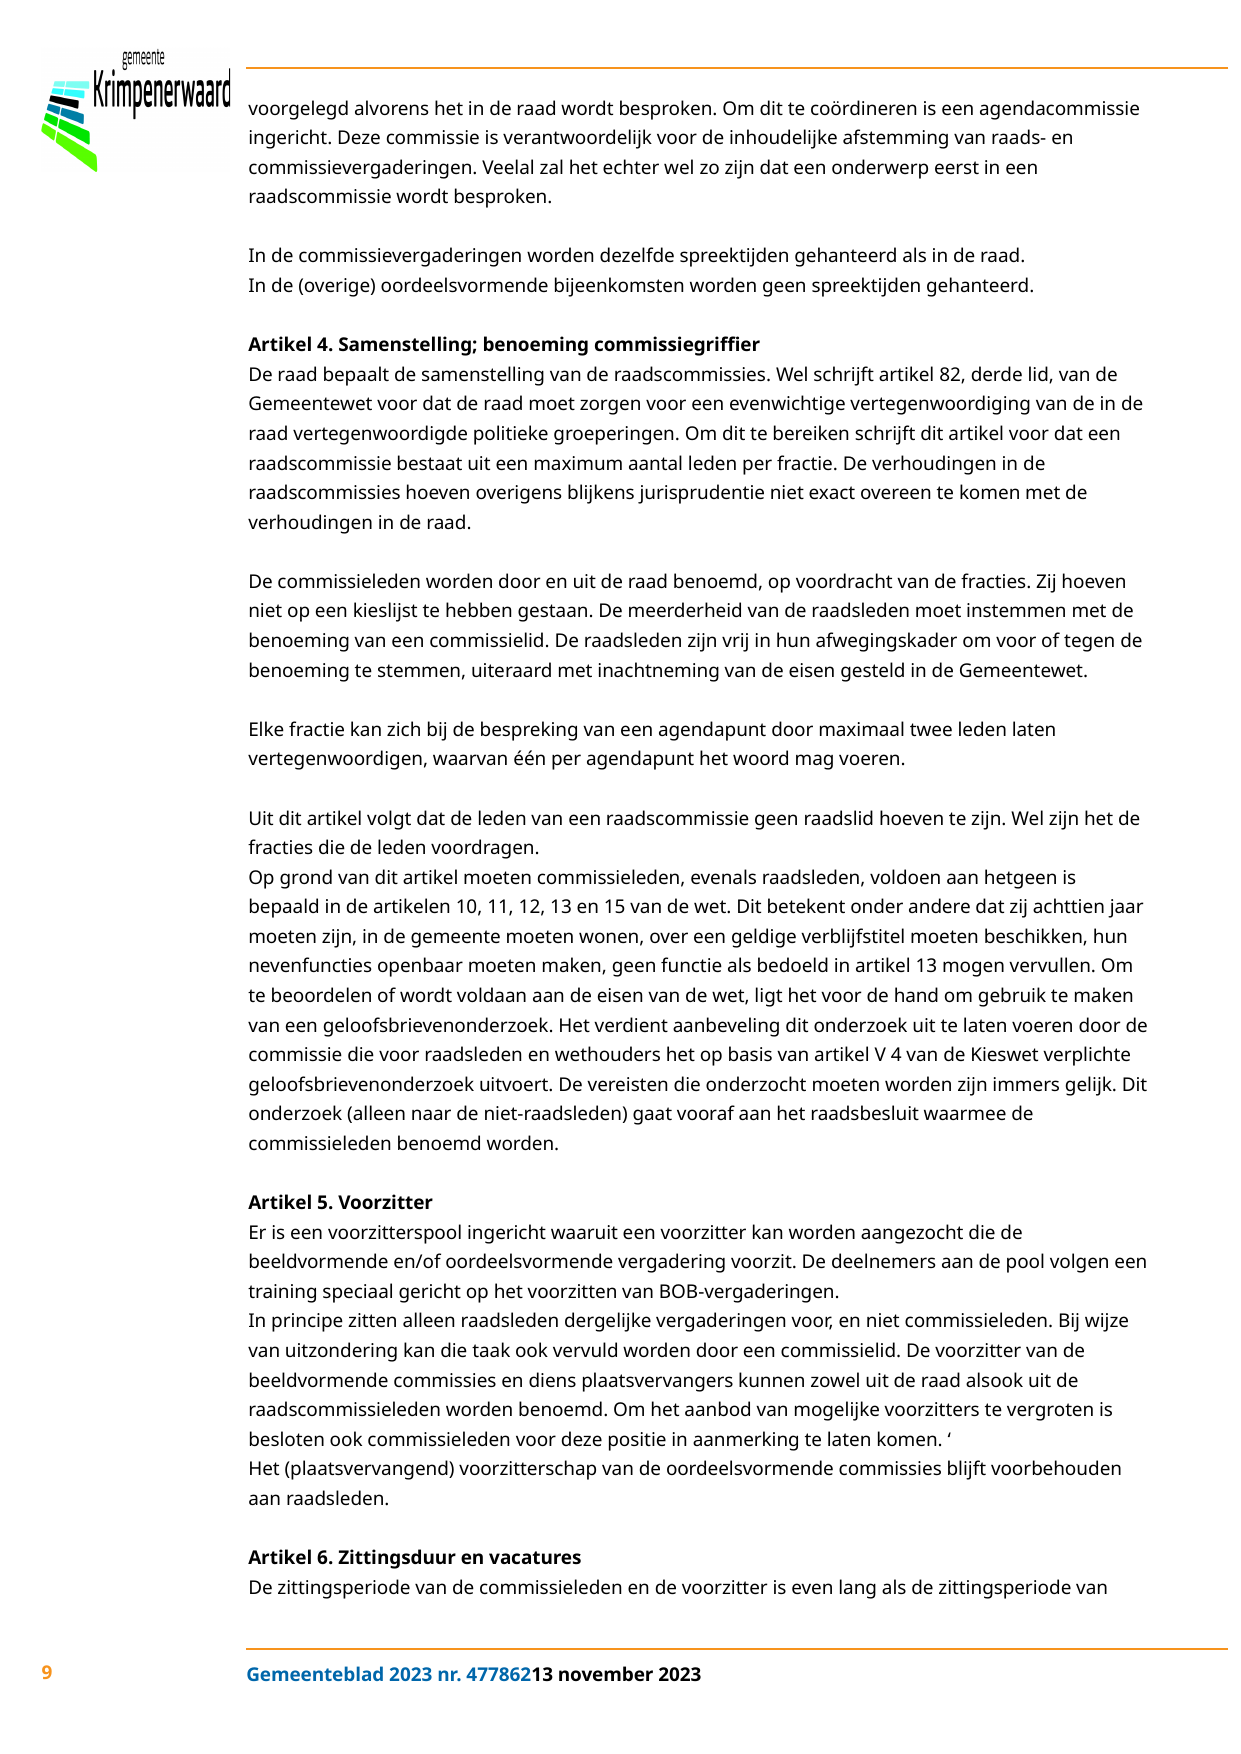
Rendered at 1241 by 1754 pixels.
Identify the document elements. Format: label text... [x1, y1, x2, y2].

text Uit dit artikel volgt dat de leden van een raadscommissie geen raadslid hoeven te zijn. Wel zijn het de fracties die de leden voordragen. [248, 805, 1152, 860]
text Elke fractie kan zich bij de bespreking van een agendapunt door maximaal twee leden laten vertegenwoordigen, waarvan één per agendapunt het woord mag voeren. [248, 716, 1152, 771]
text Artikel 6. Zittingsduur en vacatures [248, 1544, 1152, 1570]
text In principe zitten alleen raadsleden dergelijke vergaderingen voor, en niet commissieleden. Bij wijze van uitzondering kan die taak ook vervuld worden door een commissielid. De voorzitter van de beeldvormende commissies en diens plaatsvervangers kunnen zowel uit de raad alsook uit de raadscommissieleden worden benoemd. Om het aanbod van mogelijke voorzitters te vergroten is besloten ook commissieleden voor deze positie in aanmerking te laten komen. ‘ [248, 1308, 1152, 1452]
text Er is een voorzitterspool ingericht waaruit een voorzitter kan worden aangezocht die de beeldvormende en/of oordeelsvormende vergadering voorzit. De deelnemers aan de pool volgen een training speciaal gericht op het voorzitten van BOB-vergaderingen. [248, 1219, 1152, 1304]
text Artikel 4. Samenstelling; benoeming commissiegriffier [248, 331, 1152, 357]
text De commissieleden worden door en uit de raad benoemd, op voordracht van de fracties. Zij hoeven niet op een kieslijst te hebben gestaan. De meerderheid van de raadsleden moet instemmen met de benoeming van een commissielid. De raadsleden zijn vrij in hun afwegingskader om voor of tegen de benoeming te stemmen, uiteraard met inachtneming van de eisen gesteld in de Gemeentewet. [248, 568, 1152, 683]
text voorgelegd alvorens het in de raad wordt besproken. Om dit te coördineren is een agendacommissie ingericht. Deze commissie is verantwoordelijk voor de inhoudelijke afstemming van raads- en commissievergaderingen. Veelal zal het echter wel zo zijn dat een onderwerp eerst in een raadscommissie wordt besproken. [248, 95, 1152, 209]
text De zittingsperiode van de commissieleden en de voorzitter is even lang als de zittingsperiode van [248, 1574, 1152, 1600]
picture [41, 47, 231, 172]
text Op grond van dit artikel moeten commissieleden, evenals raadsleden, voldoen aan hetgeen is bepaald in de artikelen 10, 11, 12, 13 en 15 van de wet. Dit betekent onder andere dat zij achttien jaar moeten zijn, in de gemeente moeten wonen, over een geldige verblijfstitel moeten beschikken, hun nevenfuncties openbaar moeten maken, geen functie als bedoeld in artikel 13 mogen vervullen. Om te beoordelen of wordt voldaan aan de eisen van de wet, ligt het voor de hand om gebruik te maken van een geloofsbrievenonderzoek. Het verdient aanbeveling dit onderzoek uit te laten voeren door de commissie die voor raadsleden en wethouders het op basis van artikel V 4 van de Kieswet verplichte geloofsbrievenonderzoek uitvoert. De vereisten die onderzocht moeten worden zijn immers gelijk. Dit onderzoek (alleen naar de niet-raadsleden) gaat vooraf aan het raadsbesluit waarmee de commissieleden benoemd worden. [248, 864, 1152, 1156]
text Het (plaatsvervangend) voorzitterschap van de oordeelsvormende commissies blijft voorbehouden aan raadsleden. [248, 1456, 1152, 1511]
text In de (overige) oordeelsvormende bijeenkomsten worden geen spreektijden gehanteerd. [248, 272, 1152, 298]
text De raad bepaalt de samenstelling van de raadscommissies. Wel schrijft artikel 82, derde lid, van de Gemeentewet voor dat de raad moet zorgen voor een evenwichtige vertegenwoordiging van de in de raad vertegenwoordigde politieke groeperingen. Om dit te bereiken schrijft dit artikel voor dat een raadscommissie bestaat uit een maximum aantal leden per fractie. De verhoudingen in de raadscommissies hoeven overigens blijkens jurisprudentie niet exact overeen te komen met de verhoudingen in de raad. [248, 361, 1152, 535]
text Artikel 5. Voorzitter [248, 1189, 1152, 1215]
text In de commissievergaderingen worden dezelfde spreektijden gehanteerd als in de raad. [248, 243, 1152, 268]
